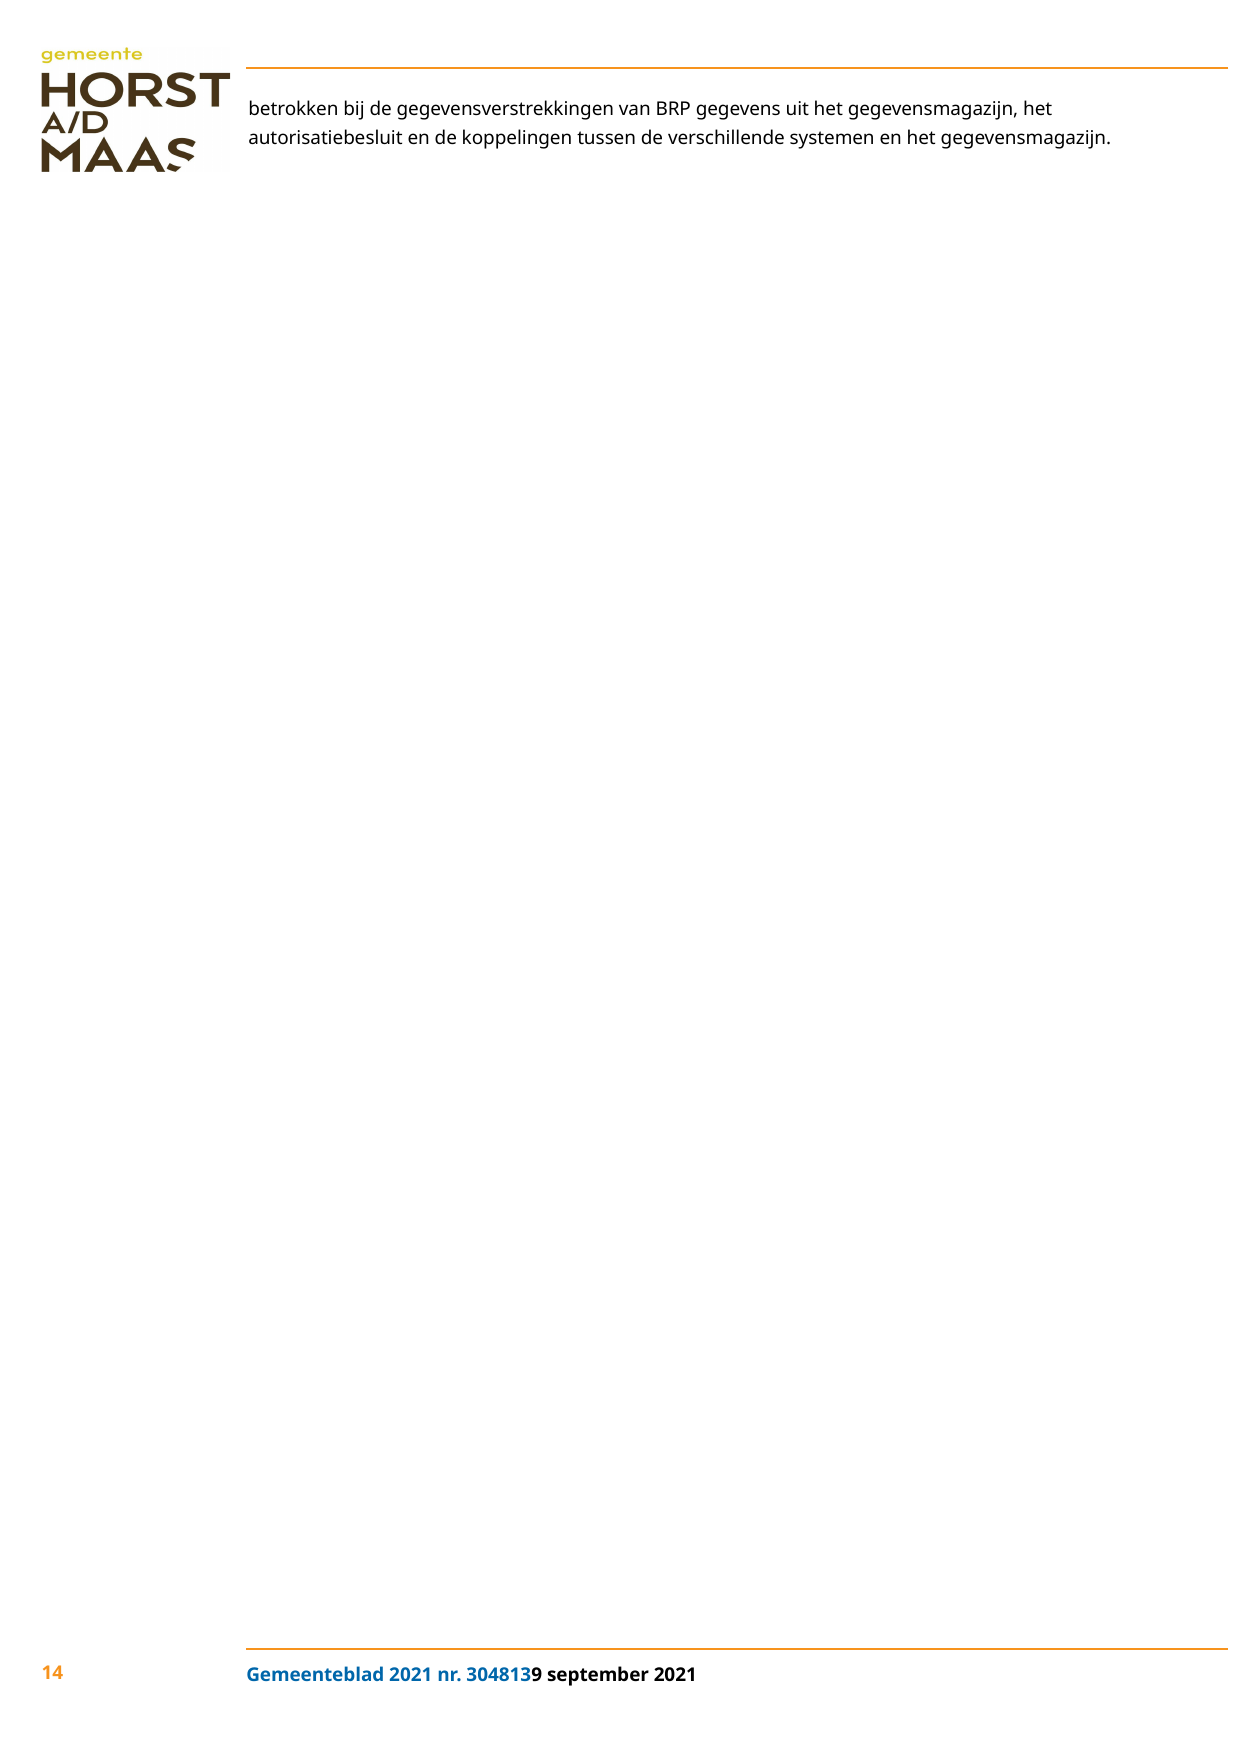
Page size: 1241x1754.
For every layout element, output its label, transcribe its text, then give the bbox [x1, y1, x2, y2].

picture [41, 47, 231, 172]
text betrokken bij de gegevensverstrekkingen van BRP gegevens uit het gegevensmagazijn, het autorisatiebesluit en de koppelingen tussen de verschillende systemen en het gegevensmagazijn. [248, 95, 1152, 150]
